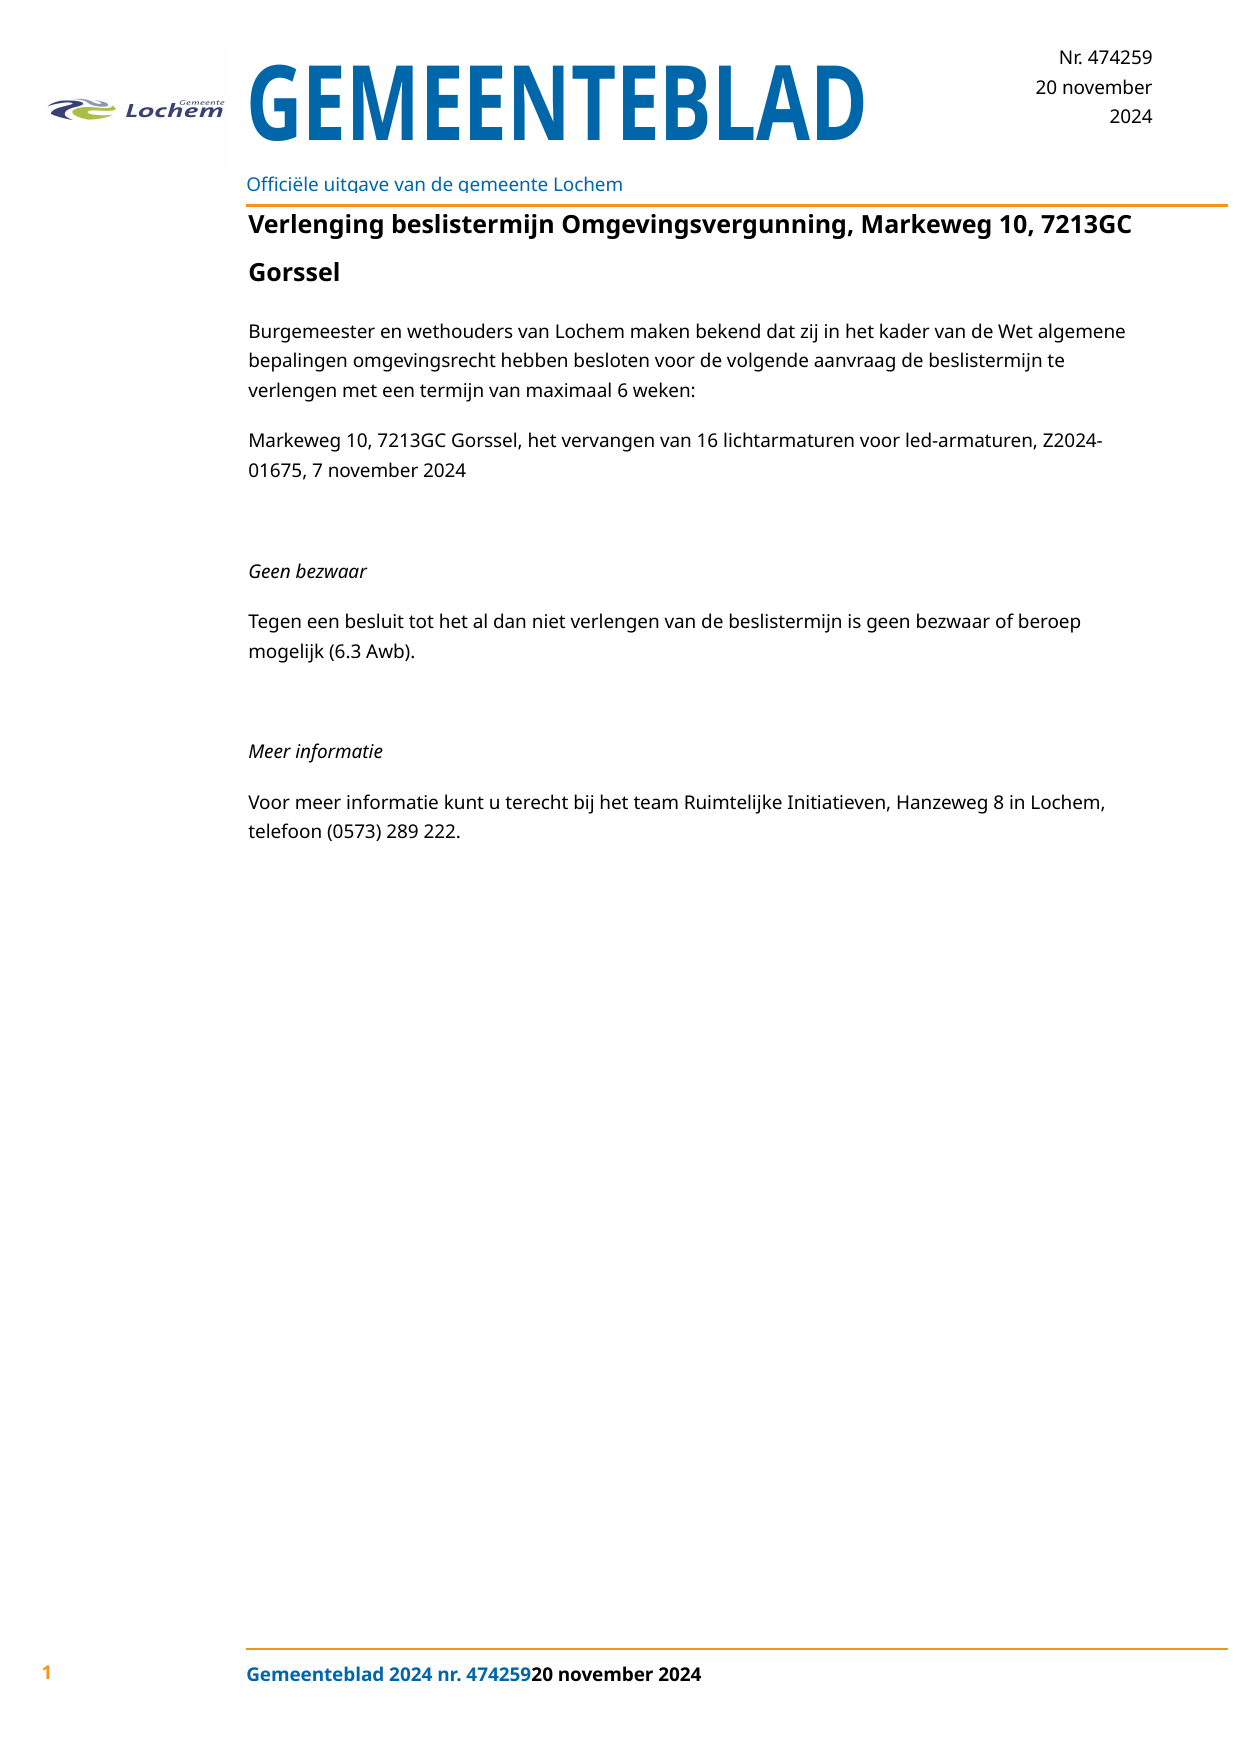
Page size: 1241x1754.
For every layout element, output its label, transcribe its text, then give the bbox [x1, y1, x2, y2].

text Geen bezwaar [248, 558, 1152, 584]
text Meer informatie [248, 739, 1152, 764]
picture [41, 47, 231, 172]
text Voor meer informatie kunt u terecht bij het team Ruimtelijke Initiatieven, Hanzeweg 8 in Lochem, telefoon (0573) 289 222. [248, 789, 1152, 844]
text Verlenging beslistermijn Omgevingsvergunning, Markeweg 10, 7213GC Gorssel [248, 207, 1152, 288]
text Markeweg 10, 7213GC Gorssel, het vervangen van 16 lichtarmaturen voor led-armaturen, Z2024-01675, 7 november 2024 [248, 427, 1152, 483]
text Tegen een besluit tot het al dan niet verlengen van de beslistermijn is geen bezwaar of beroep mogelijk (6.3 Awb). [248, 608, 1152, 664]
text Burgemeester en wethouders van Lochem maken bekend dat zij in het kader van de Wet algemene bepalingen omgevingsrecht hebben besloten voor de volgende aanvraag de beslistermijn te verlengen met een termijn van maximaal 6 weken: [248, 318, 1152, 403]
